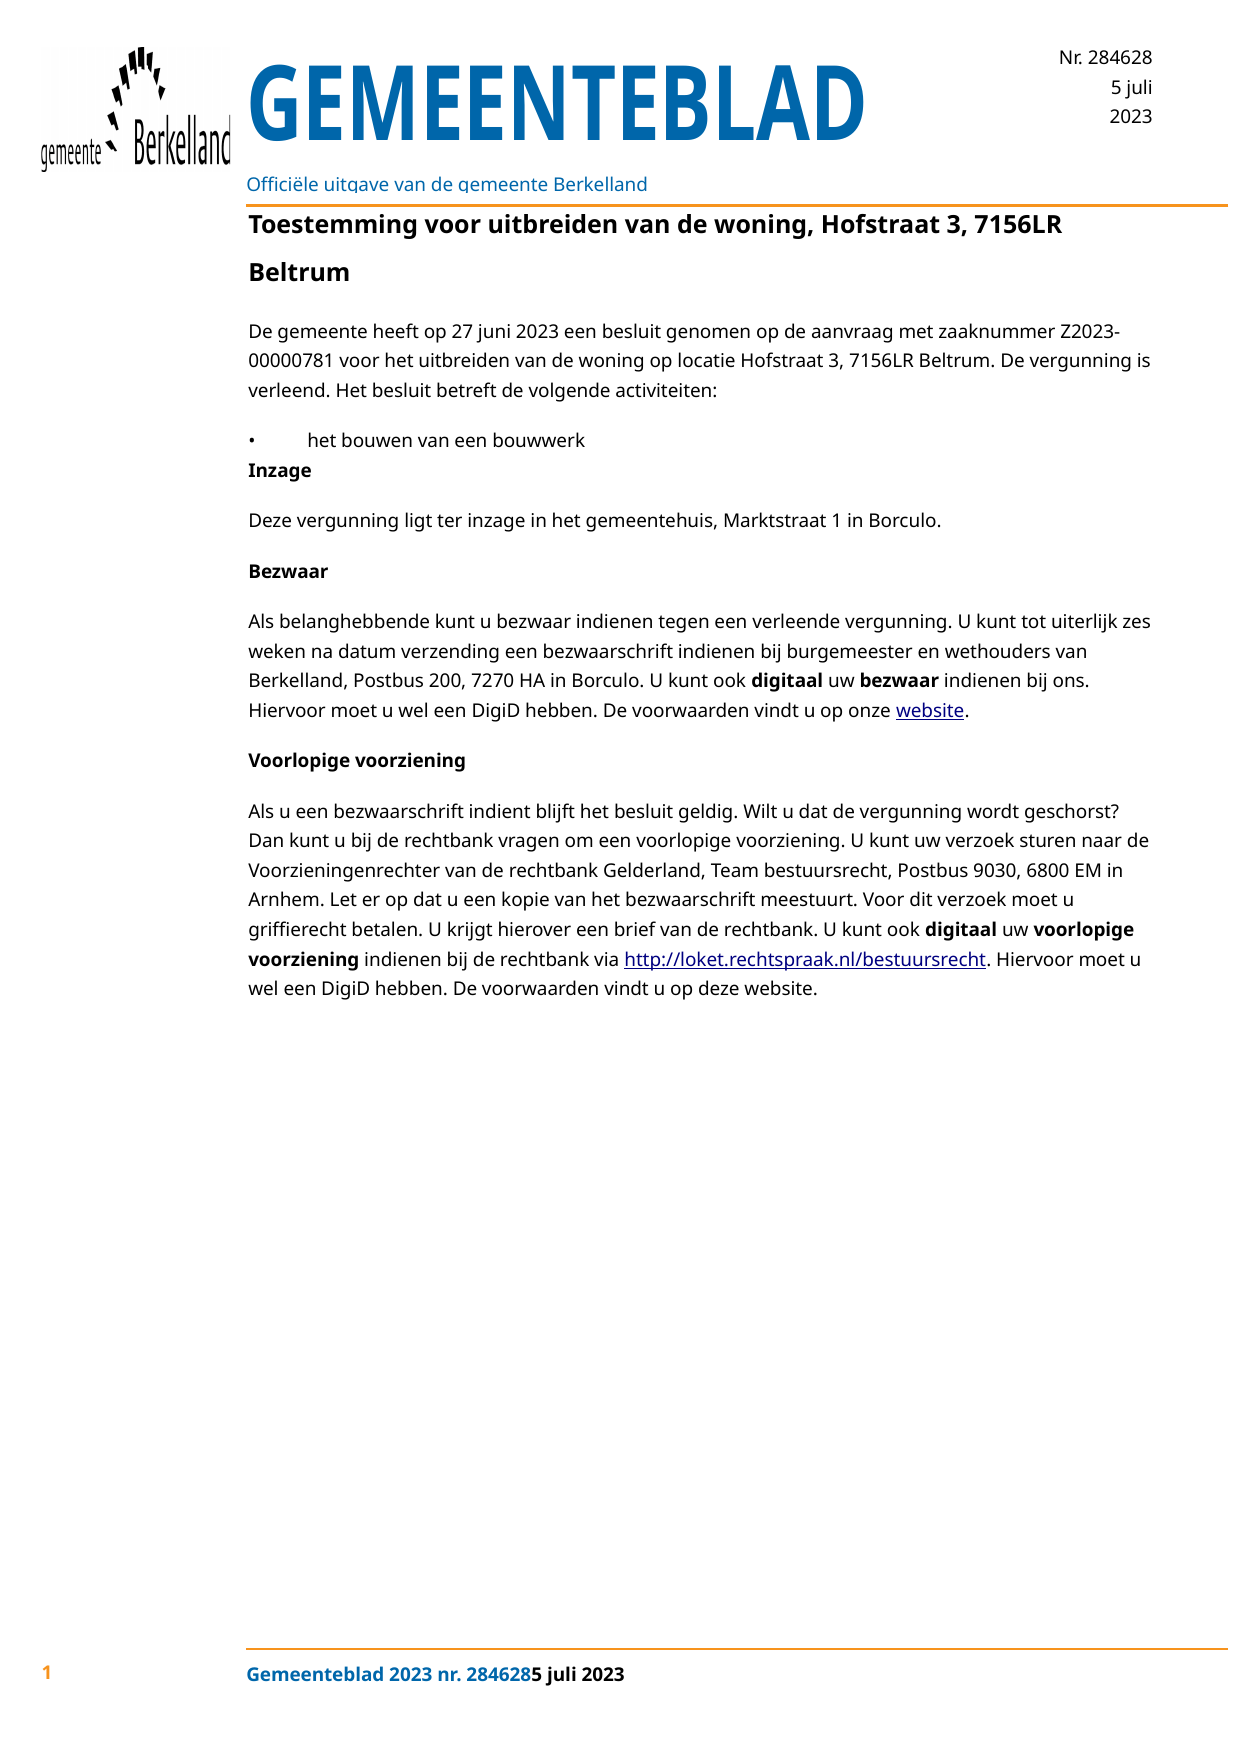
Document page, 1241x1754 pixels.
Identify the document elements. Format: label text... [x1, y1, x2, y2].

picture [41, 47, 231, 172]
text Bezwaar [248, 558, 1152, 584]
text Als u een bezwaarschrift indient blijft het besluit geldig. Wilt u dat de vergunning wordt geschorst? Dan kunt u bij de rechtbank vragen om een voorlopige voorziening. U kunt uw verzoek sturen naar de Voorzieningenrechter van de rechtbank Gelderland, Team bestuursrecht, Postbus 9030, 6800 EM in Arnhem. Let er op dat u een kopie van het bezwaarschrift meestuurt. Voor dit verzoek moet u griffierecht betalen. U krijgt hierover een brief van de rechtbank. U kunt ook digitaal uw voorlopige voorziening indienen bij de rechtbank via http://loket.rechtspraak.nl/bestuursrecht. Hiervoor moet u wel een DigiD hebben. De voorwaarden vindt u op deze website. [248, 798, 1152, 1001]
text De gemeente heeft op 27 juni 2023 een besluit genomen op de aanvraag met zaaknummer Z2023-00000781 voor het uitbreiden van de woning op locatie Hofstraat 3, 7156LR Beltrum. De vergunning is verleend. Het besluit betreft de volgende activiteiten: [248, 318, 1152, 403]
text Als belanghebbende kunt u bezwaar indienen tegen een verleende vergunning. U kunt tot uiterlijk zes weken na datum verzending een bezwaarschrift indienen bij burgemeester en wethouders van Berkelland, Postbus 200, 7270 HA in Borculo. U kunt ook digitaal uw bezwaar indienen bij ons. Hiervoor moet u wel een DigiD hebben. De voorwaarden vindt u op onze website. [248, 608, 1152, 723]
text Voorlopige voorziening [248, 747, 1152, 773]
text Deze vergunning ligt ter inzage in het gemeentehuis, Marktstraat 1 in Borculo. [248, 507, 1152, 533]
text Toestemming voor uitbreiden van de woning, Hofstraat 3, 7156LR Beltrum [248, 207, 1152, 288]
list het bouwen van een bouwwerk [248, 427, 1152, 453]
text Inzage [248, 457, 1152, 483]
